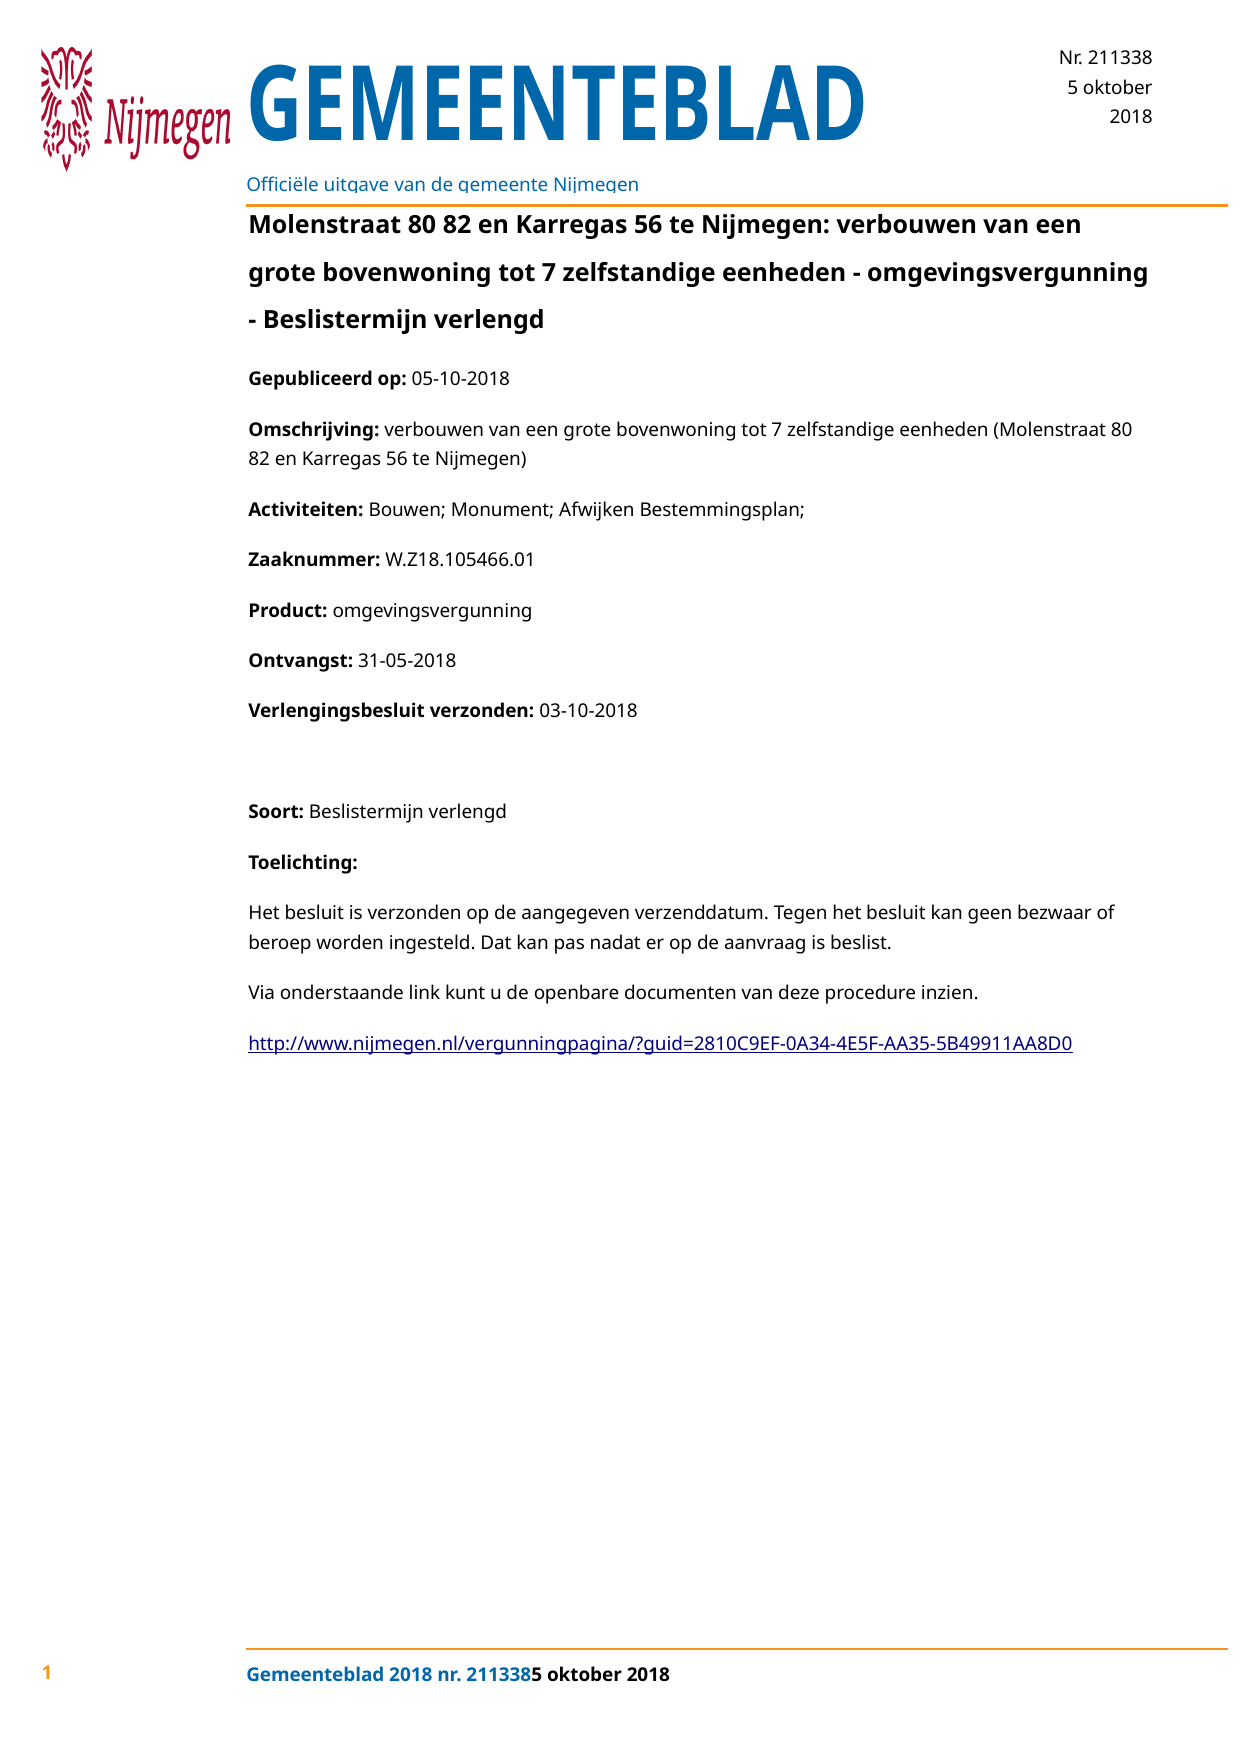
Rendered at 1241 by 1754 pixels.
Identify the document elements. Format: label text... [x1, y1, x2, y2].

text Het besluit is verzonden op de aangegeven verzenddatum. Tegen het besluit kan geen bezwaar of beroep worden ingesteld. Dat kan pas nadat er op de aanvraag is beslist. [248, 899, 1152, 954]
text Zaaknummer: W.Z18.105466.01 [248, 546, 1152, 572]
picture [41, 47, 231, 172]
text Via onderstaande link kunt u de openbare documenten van deze procedure inzien. [248, 979, 1152, 1005]
text Ontvangst: 31-05-2018 [248, 647, 1152, 673]
text http://www.nijmegen.nl/vergunningpagina/?guid=2810C9EF-0A34-4E5F-AA35-5B49911AA8D0 [248, 1030, 1152, 1055]
text Activiteiten: Bouwen; Monument; Afwijken Bestemmingsplan; [248, 496, 1152, 522]
text Molenstraat 80 82 en Karregas 56 te Nijmegen: verbouwen van een grote bovenwoning tot 7 zelfstandige eenheden - omgevingsvergunning - Beslistermijn verlengd [248, 207, 1152, 336]
text Soort: Beslistermijn verlengd [248, 798, 1152, 824]
text Verlengingsbesluit verzonden: 03-10-2018 [248, 698, 1152, 723]
text Product: omgevingsvergunning [248, 597, 1152, 622]
text Gepubliceerd op: 05-10-2018 [248, 366, 1152, 391]
text Toelichting: [248, 849, 1152, 874]
text Omschrijving: verbouwen van een grote bovenwoning tot 7 zelfstandige eenheden (Molenstraat 80 82 en Karregas 56 te Nijmegen) [248, 416, 1152, 471]
